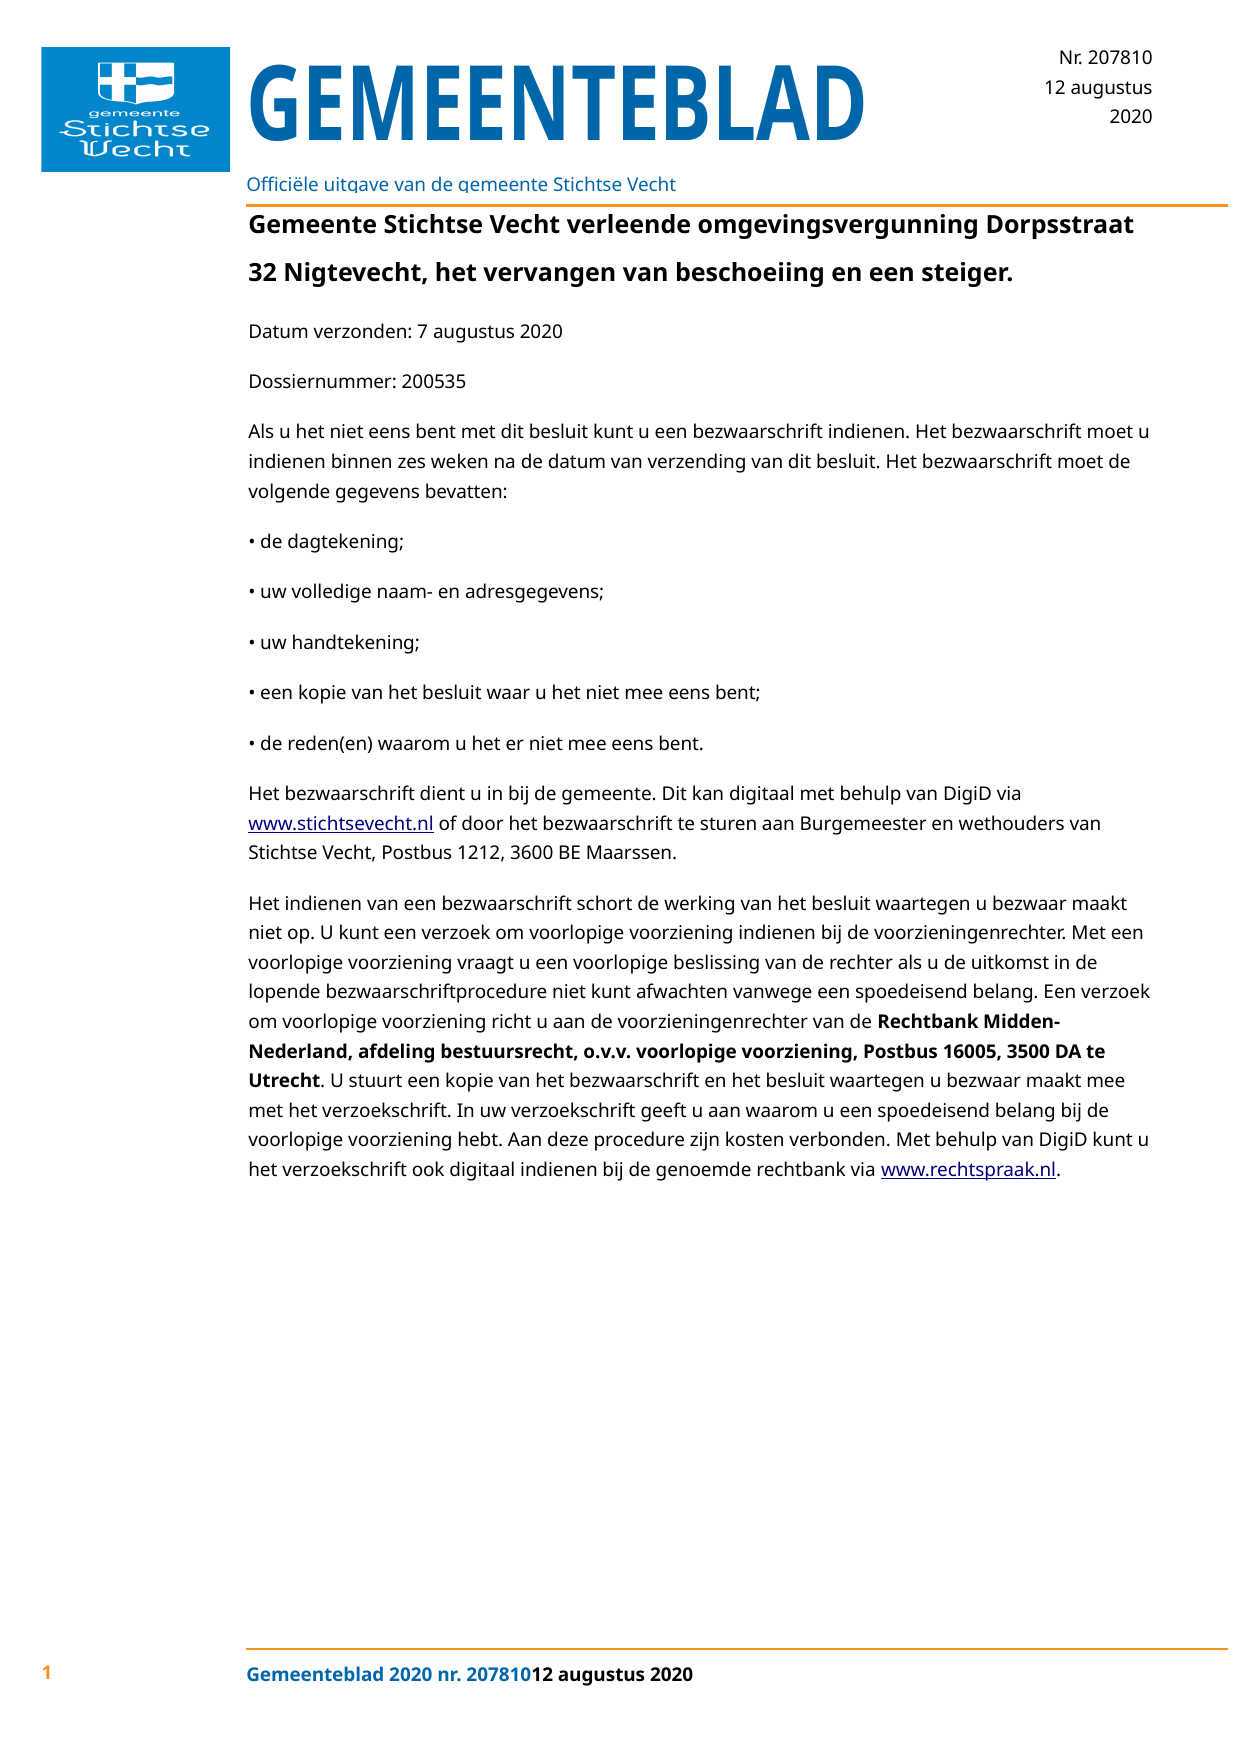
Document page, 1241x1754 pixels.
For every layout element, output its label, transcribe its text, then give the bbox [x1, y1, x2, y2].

text Datum verzonden: 7 augustus 2020 [248, 318, 1152, 344]
text Dossiernummer: 200535 [248, 368, 1152, 394]
text Gemeente Stichtse Vecht verleende omgevingsvergunning Dorpsstraat 32 Nigtevecht, het vervangen van beschoeiing en een steiger. [248, 207, 1152, 288]
text Het indienen van een bezwaarschrift schort de werking van het besluit waartegen u bezwaar maakt niet op. U kunt een verzoek om voorlopige voorziening indienen bij de voorzieningenrechter. Met een voorlopige voorziening vraagt u een voorlopige beslissing van de rechter als u de uitkomst in de lopende bezwaarschriftprocedure niet kunt afwachten vanwege een spoedeisend belang. Een verzoek om voorlopige voorziening richt u aan de voorzieningenrechter van de Rechtbank Midden-Nederland, afdeling bestuursrecht, o.v.v. voorlopige voorziening, Postbus 16005, 3500 DA te Utrecht. U stuurt een kopie van het bezwaarschrift en het besluit waartegen u bezwaar maakt mee met het verzoekschrift. In uw verzoekschrift geeft u aan waarom u een spoedeisend belang bij de voorlopige voorziening hebt. Aan deze procedure zijn kosten verbonden. Met behulp van DigiD kunt u het verzoekschrift ook digitaal indienen bij de genoemde rechtbank via www.rechtspraak.nl. [248, 890, 1152, 1182]
text • de dagtekening; [248, 528, 1152, 554]
picture [99, 63, 135, 101]
text • een kopie van het besluit waar u het niet mee eens bent; [248, 679, 1152, 705]
picture [137, 63, 174, 103]
text Het bezwaarschrift dient u in bij de gemeente. Dit kan digitaal met behulp van DigiD via www.stichtsevecht.nl of door het bezwaarschrift te sturen aan Burgemeester en wethouders van Stichtse Vecht, Postbus 1212, 3600 BE Maarssen. [248, 780, 1152, 865]
text • uw volledige naam- en adresgegevens; [248, 579, 1152, 604]
text Als u het niet eens bent met dit besluit kunt u een bezwaarschrift indienen. Het bezwaarschrift moet u indienen binnen zes weken na de datum van verzending van dit besluit. Het bezwaarschrift moet de volgende gegevens bevatten: [248, 419, 1152, 504]
text • uw handtekening; [248, 629, 1152, 655]
text • de reden(en) waarom u het er niet mee eens bent. [248, 730, 1152, 756]
